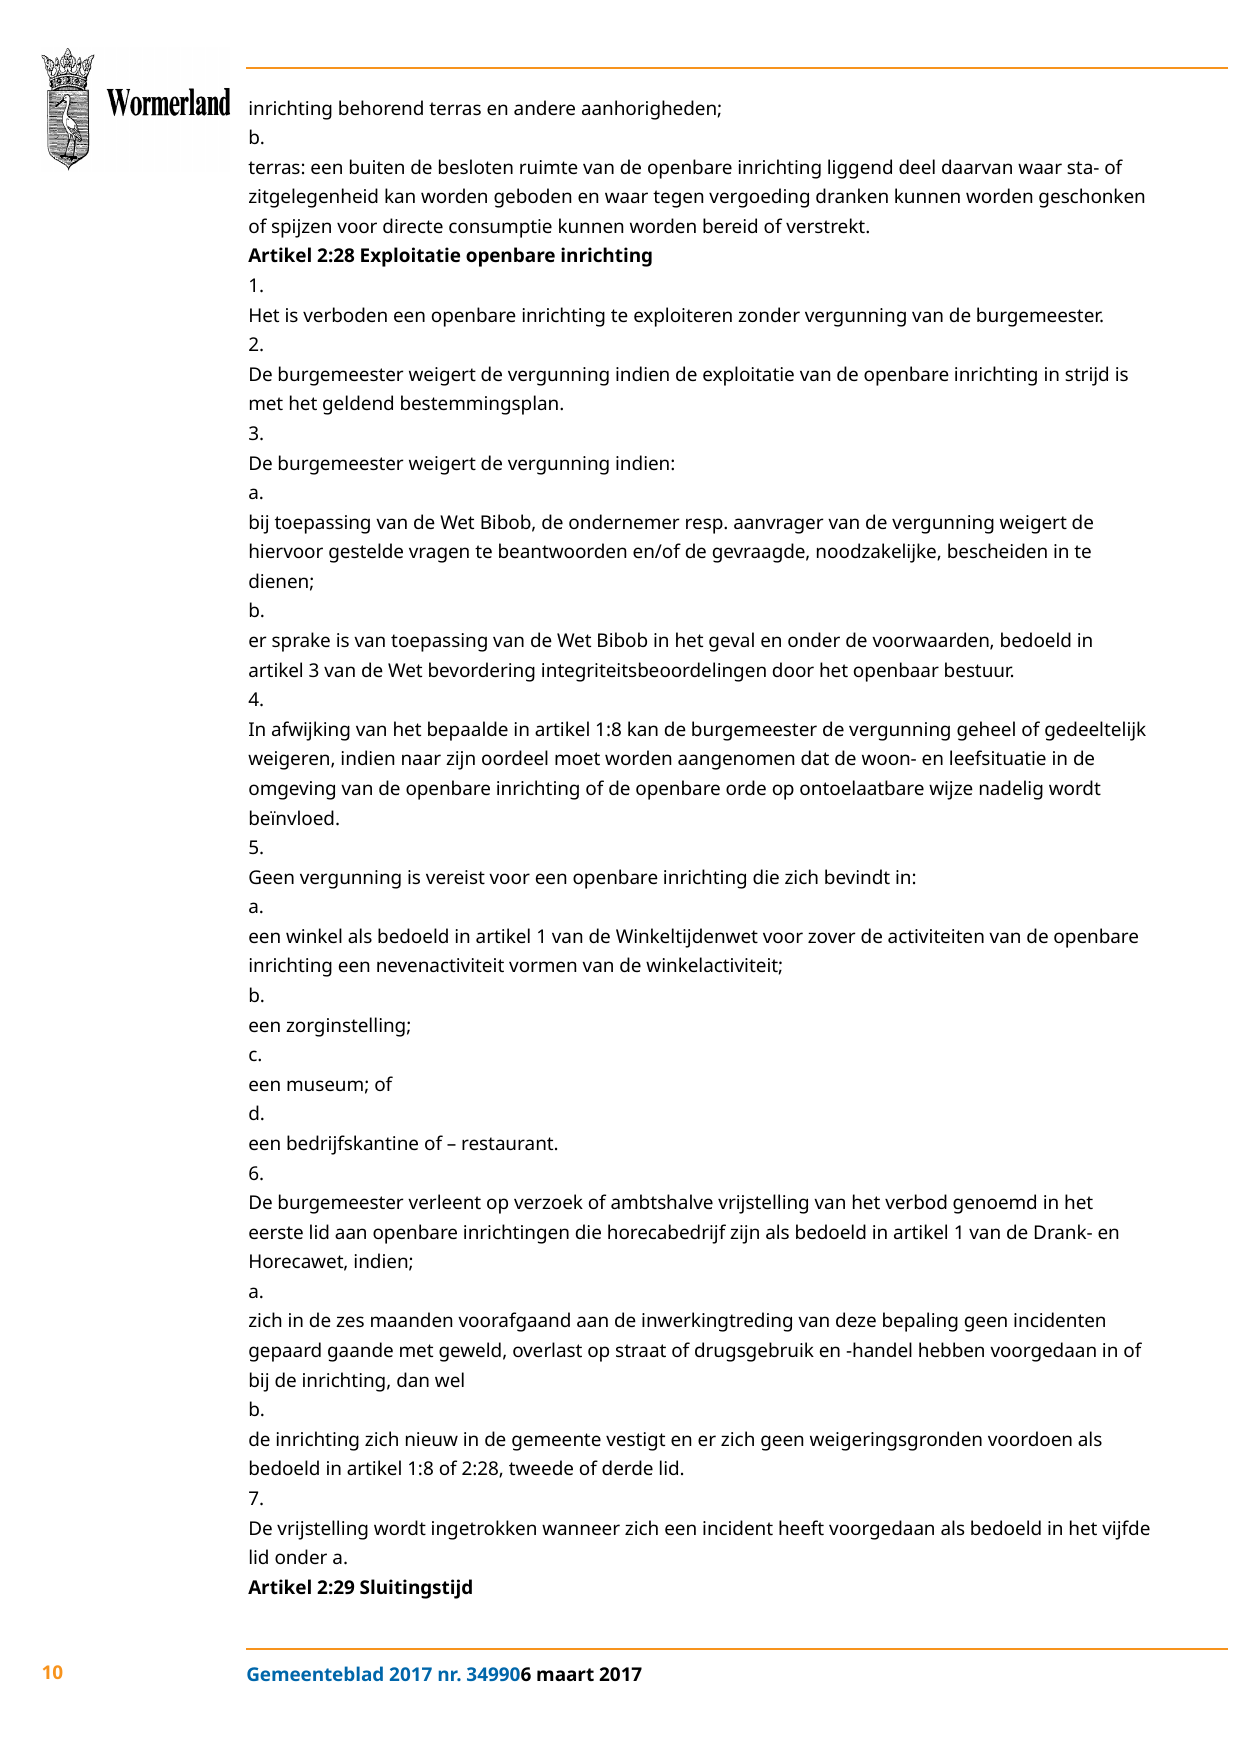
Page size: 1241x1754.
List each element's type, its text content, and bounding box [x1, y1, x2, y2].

text De vrijstelling wordt ingetrokken wanneer zich een incident heeft voorgedaan als bedoeld in het vijfde lid onder a. [248, 1515, 1152, 1570]
text Artikel 2:29 Sluitingstijd [248, 1574, 1152, 1600]
text b. [248, 1396, 1152, 1422]
text De burgemeester weigert de vergunning indien: [248, 450, 1152, 476]
text a. [248, 1278, 1152, 1304]
text 7. [248, 1485, 1152, 1511]
text een bedrijfskantine of – restaurant. [248, 1130, 1152, 1156]
text er sprake is van toepassing van de Wet Bibob in het geval en onder de voorwaarden, bedoeld in artikel 3 van de Wet bevordering integriteitsbeoordelingen door het openbaar bestuur. [248, 627, 1152, 683]
text c. [248, 1041, 1152, 1067]
text een zorginstelling; [248, 1012, 1152, 1038]
text 2. [248, 331, 1152, 357]
text In afwijking van het bepaalde in artikel 1:8 kan de burgemeester de vergunning geheel of gedeeltelijk weigeren, indien naar zijn oordeel moet worden aangenomen dat de woon- en leefsituatie in de omgeving van de openbare inrichting of de openbare orde op ontoelaatbare wijze nadelig wordt beïnvloed. [248, 716, 1152, 831]
text 6. [248, 1160, 1152, 1186]
text b. [248, 124, 1152, 150]
text b. [248, 982, 1152, 1008]
text De burgemeester verleent op verzoek of ambtshalve vrijstelling van het verbod genoemd in het eerste lid aan openbare inrichtingen die horecabedrijf zijn als bedoeld in artikel 1 van de Drank- en Horecawet, indien; [248, 1189, 1152, 1274]
text een winkel als bedoeld in artikel 1 van de Winkeltijdenwet voor zover de activiteiten van de openbare inrichting een nevenactiviteit vormen van de winkelactiviteit; [248, 923, 1152, 978]
text Artikel 2:28 Exploitatie openbare inrichting [248, 243, 1152, 268]
text b. [248, 598, 1152, 623]
text inrichting behorend terras en andere aanhorigheden; [248, 95, 1152, 121]
text bij toepassing van de Wet Bibob, de ondernemer resp. aanvrager van de vergunning weigert de hiervoor gestelde vragen te beantwoorden en/of de gevraagde, noodzakelijke, bescheiden in te dienen; [248, 509, 1152, 594]
text de inrichting zich nieuw in de gemeente vestigt en er zich geen weigeringsgronden voordoen als bedoeld in artikel 1:8 of 2:28, tweede of derde lid. [248, 1426, 1152, 1481]
text Het is verboden een openbare inrichting te exploiteren zonder vergunning van de burgemeester. [248, 302, 1152, 328]
text Geen vergunning is vereist voor een openbare inrichting die zich bevindt in: [248, 864, 1152, 890]
text 4. [248, 686, 1152, 712]
text a. [248, 479, 1152, 505]
text terras: een buiten de besloten ruimte van de openbare inrichting liggend deel daarvan waar sta- of zitgelegenheid kan worden geboden en waar tegen vergoeding dranken kunnen worden geschonken of spijzen voor directe consumptie kunnen worden bereid of verstrekt. [248, 154, 1152, 239]
text zich in de zes maanden voorafgaand aan de inwerkingtreding van deze bepaling geen incidenten gepaard gaande met geweld, overlast op straat of drugsgebruik en -handel hebben voorgedaan in of bij de inrichting, dan wel [248, 1308, 1152, 1393]
text 1. [248, 272, 1152, 298]
text een museum; of [248, 1071, 1152, 1097]
text De burgemeester weigert de vergunning indien de exploitatie van de openbare inrichting in strijd is met het geldend bestemmingsplan. [248, 361, 1152, 416]
text 5. [248, 834, 1152, 860]
picture [41, 47, 231, 172]
text 3. [248, 420, 1152, 446]
text d. [248, 1101, 1152, 1126]
text a. [248, 893, 1152, 919]
